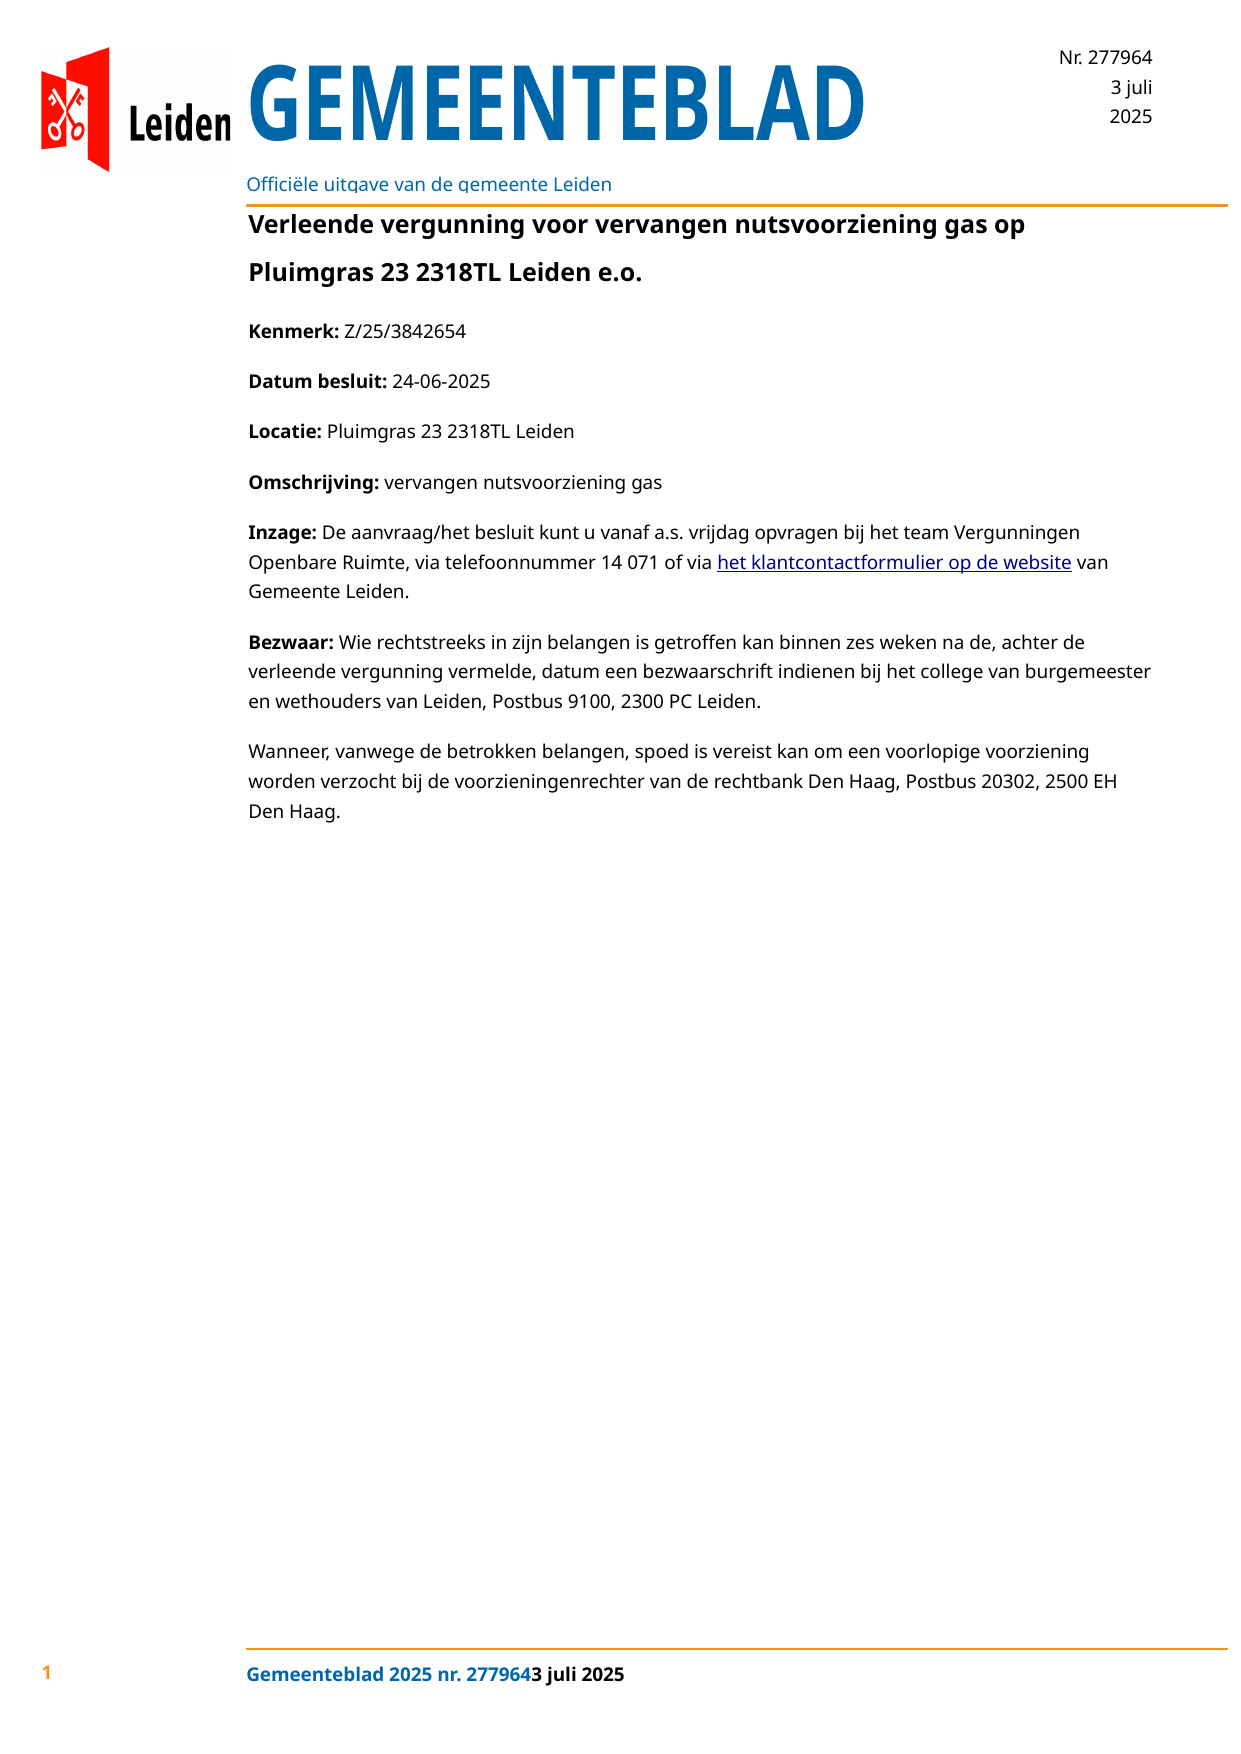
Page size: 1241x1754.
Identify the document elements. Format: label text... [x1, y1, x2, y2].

text Kenmerk: Z/25/3842654 [248, 318, 1152, 344]
text Omschrijving: vervangen nutsvoorziening gas [248, 469, 1152, 495]
text Locatie: Pluimgras 23 2318TL Leiden [248, 419, 1152, 444]
text Wanneer, vanwege de betrokken belangen, spoed is vereist kan om een voorlopige voorziening worden verzocht bij de voorzieningenrechter van de rechtbank Den Haag, Postbus 20302, 2500 EH Den Haag. [248, 739, 1152, 824]
text Bezwaar: Wie rechtstreeks in zijn belangen is getroffen kan binnen zes weken na de, achter de verleende vergunning vermelde, datum een bezwaarschrift indienen bij het college van burgemeester en wethouders van Leiden, Postbus 9100, 2300 PC Leiden. [248, 629, 1152, 714]
text Inzage: De aanvraag/het besluit kunt u vanaf a.s. vrijdag opvragen bij het team Vergunningen Openbare Ruimte, via telefoonnummer 14 071 of via het klantcontactformulier op de website van Gemeente Leiden. [248, 519, 1152, 604]
picture [41, 47, 231, 172]
text Datum besluit: 24-06-2025 [248, 368, 1152, 394]
text Verleende vergunning voor vervangen nutsvoorziening gas op Pluimgras 23 2318TL Leiden e.o. [248, 207, 1152, 288]
